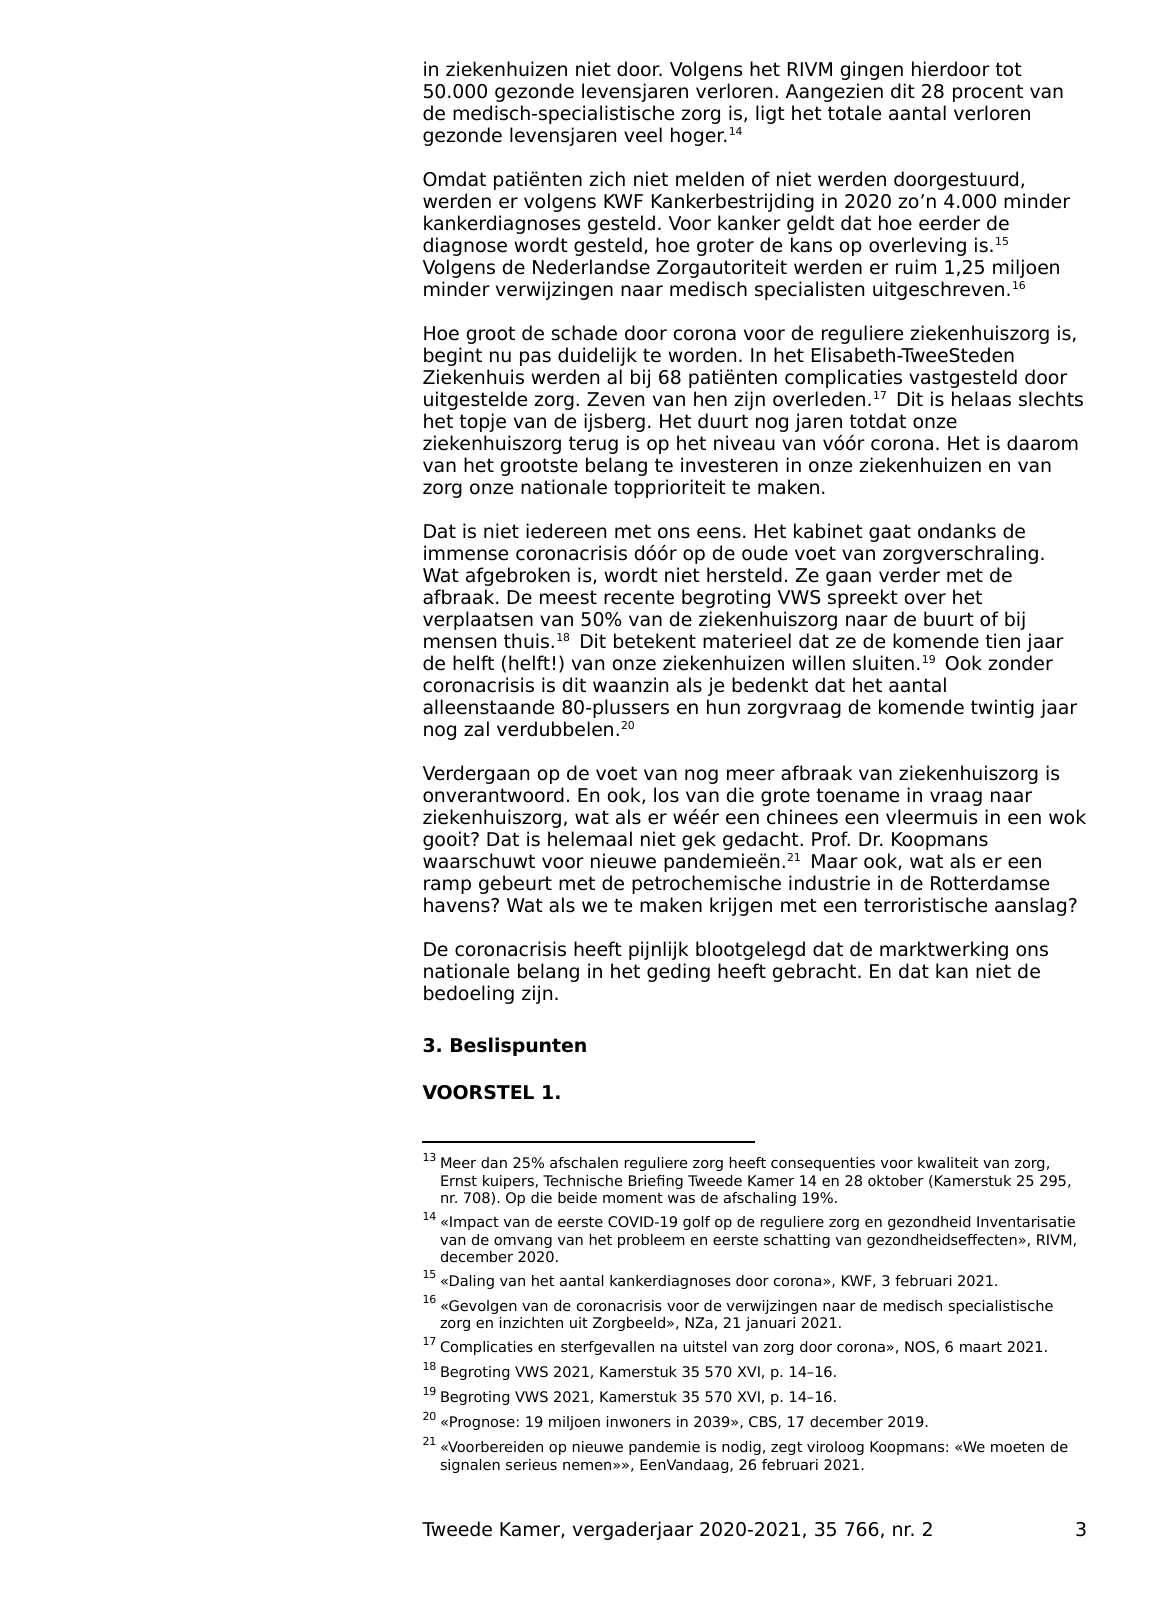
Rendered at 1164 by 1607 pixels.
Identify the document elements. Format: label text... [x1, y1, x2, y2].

text Verdergaan op de voet van nog meer afbraak van ziekenhuiszorg is onverantwoord. En ook, los van die grote toename in vraag naar ziekenhuiszorg, wat als er wéér een chinees een vleermuis in een wok gooit? Dat is helemaal niet gek gedacht. Prof. Dr. Koopmans waarschuwt voor nieuwe pandemieën. Maar ook, wat als er een ramp gebeurt met de petrochemische industrie in de Rotterdamse havens? Wat als we te maken krijgen met een terroristische aanslag? [422, 763, 1087, 917]
text Omdat patiënten zich niet melden of niet werden doorgestuurd, werden er volgens KWF Kankerbestrijding in 2020 zo’n 4.000 minder kankerdiagnoses gesteld. Voor kanker geldt dat hoe eerder de diagnose wordt gesteld, hoe groter de kans op overleving is. Volgens de Nederlandse Zorgautoriteit werden er ruim 1,25 miljoen minder verwijzingen naar medisch specialisten uitgeschreven. [422, 169, 1087, 301]
text Begroting VWS 2021, Kamerstuk 35 570 XVI, p. 14–16. [422, 1360, 1087, 1382]
text De coronacrisis heeft pijnlijk blootgelegd dat de marktwerking ons nationale belang in het geding heeft gebracht. En dat kan niet de bedoeling zijn. [422, 939, 1087, 1005]
text «Gevolgen van de coronacrisis voor de verwijzingen naar de medisch specialistische zorg en inzichten uit Zorgbeeld», NZa, 21 januari 2021. [422, 1293, 1087, 1332]
text in ziekenhuizen niet door. Volgens het RIVM gingen hierdoor tot 50.000 gezonde levensjaren verloren. Aangezien dit 28 procent van de medisch-specialistische zorg is, ligt het totale aantal verloren gezonde levensjaren veel hoger. [422, 59, 1087, 147]
text Complicaties en sterfgevallen na uitstel van zorg door corona», NOS, 6 maart 2021. [422, 1335, 1087, 1357]
text «Daling van het aantal kankerdiagnoses door corona», KWF, 3 februari 2021. [422, 1268, 1087, 1291]
text Hoe groot de schade door corona voor de reguliere ziekenhuiszorg is, begint nu pas duidelijk te worden. In het Elisabeth-TweeSteden Ziekenhuis werden al bij 68 patiënten complicaties vastgesteld door uitgestelde zorg. Zeven van hen zijn overleden. Dit is helaas slechts het topje van de ijsberg. Het duurt nog jaren totdat onze ziekenhuiszorg terug is op het niveau van vóór corona. Het is daarom van het grootste belang te investeren in onze ziekenhuizen en van zorg onze nationale topprioriteit te maken. [422, 323, 1087, 499]
text «Prognose: 19 miljoen inwoners in 2039», CBS, 17 december 2019. [422, 1410, 1087, 1432]
text Dat is niet iedereen met ons eens. Het kabinet gaat ondanks de immense coronacrisis dóór op de oude voet van zorgverschraling. Wat afgebroken is, wordt niet hersteld. Ze gaan verder met de afbraak. De meest recente begroting VWS spreekt over het verplaatsen van 50% van de ziekenhuiszorg naar de buurt of bij mensen thuis. Dit betekent materieel dat ze de komende tien jaar de helft (helft!) van onze ziekenhuizen willen sluiten. Ook zonder coronacrisis is dit waanzin als je bedenkt dat het aantal alleenstaande 80-plussers en hun zorgvraag de komende twintig jaar nog zal verdubbelen. [422, 521, 1087, 741]
text VOORSTEL 1. [422, 1082, 1087, 1104]
text «Impact van de eerste COVID-19 golf op de reguliere zorg en gezondheid Inventarisatie van de omvang van het probleem en eerste schatting van gezondheidseffecten», RIVM, december 2020. [422, 1210, 1087, 1266]
text Meer dan 25% afschalen reguliere zorg heeft consequenties voor kwaliteit van zorg, Ernst kuipers, Technische Briefing Tweede Kamer 14 en 28 oktober (Kamerstuk 25 295, nr. 708). Op die beide moment was de afschaling 19%. [422, 1151, 1087, 1207]
subtitle 3. Beslispunten [422, 1035, 1087, 1057]
text «Voorbereiden op nieuwe pandemie is nodig, zegt viroloog Koopmans: «We moeten de signalen serieus nemen»», EenVandaag, 26 februari 2021. [422, 1435, 1087, 1474]
text Begroting VWS 2021, Kamerstuk 35 570 XVI, p. 14–16. [422, 1385, 1087, 1407]
